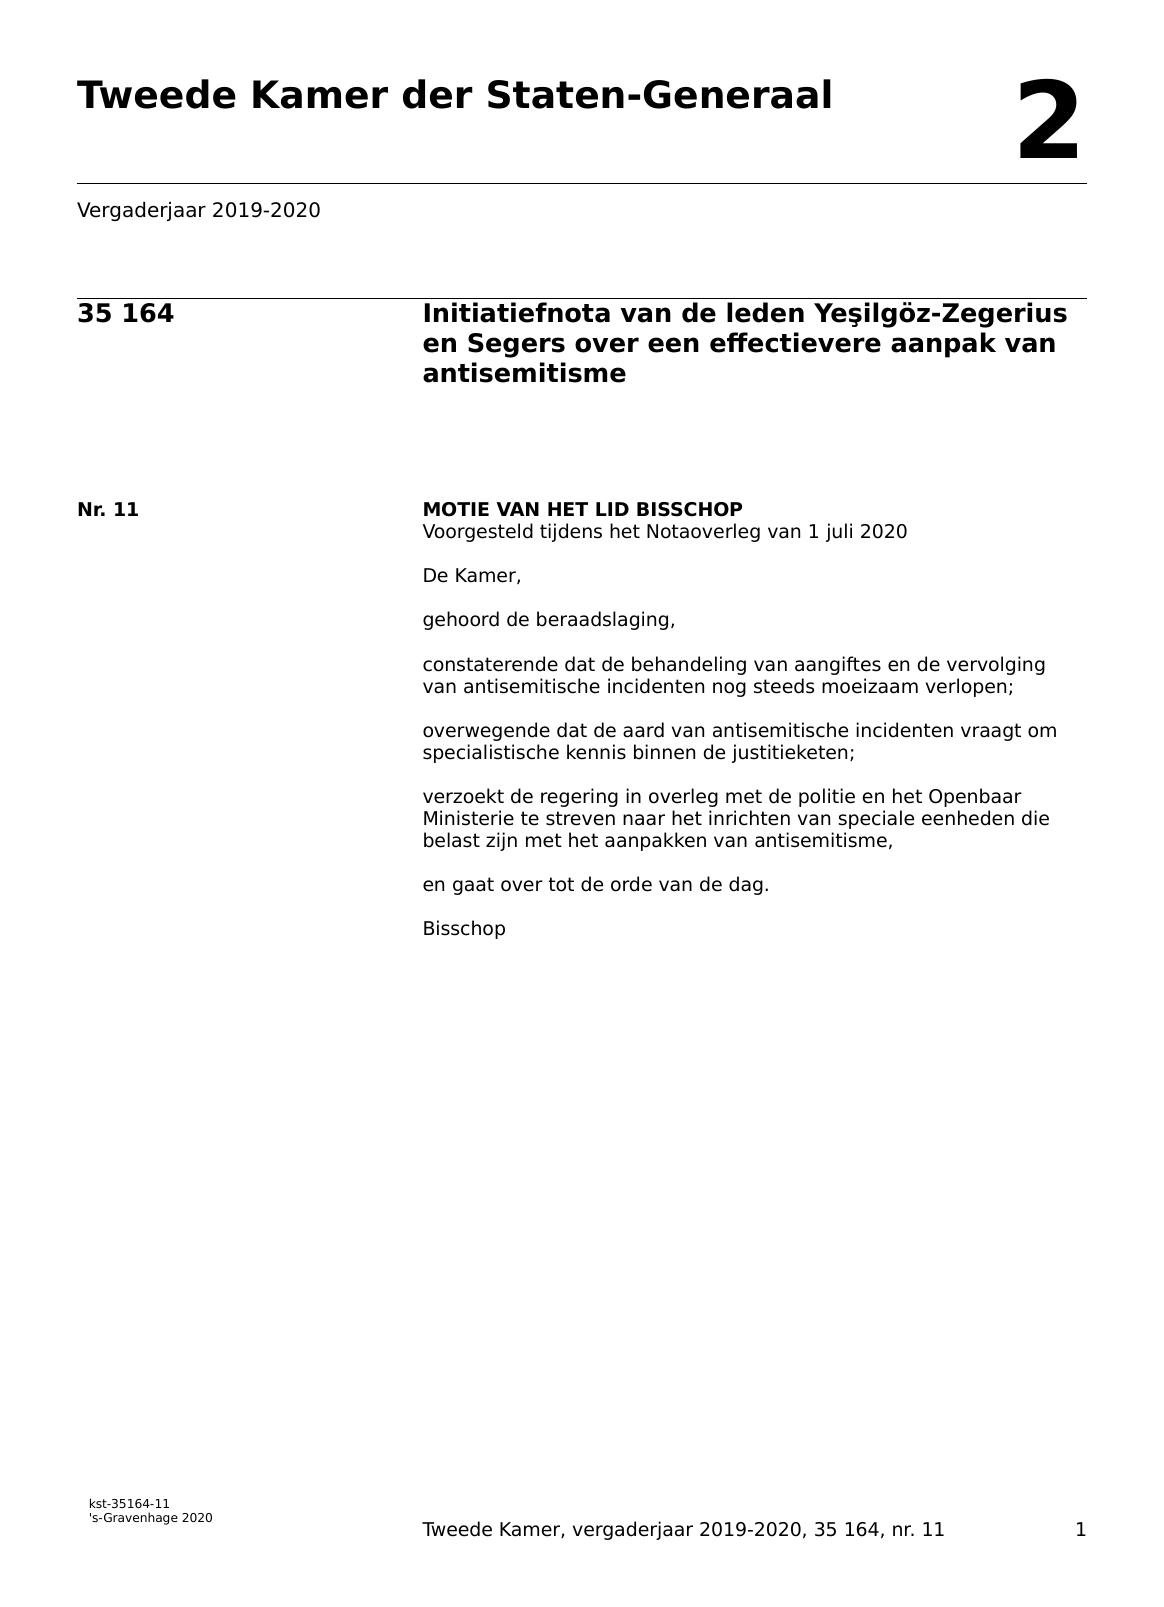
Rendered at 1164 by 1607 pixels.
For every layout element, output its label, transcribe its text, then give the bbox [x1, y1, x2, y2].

table_header 2 [886, 59, 1087, 183]
text overwegende dat de aard van antisemitische incidenten vraagt om specialistische kennis binnen de justitieketen; [422, 720, 1087, 764]
table_header Tweede Kamer der Staten-Generaal [77, 59, 886, 183]
text De Kamer, [422, 565, 1087, 587]
text Voorgesteld tijdens het Notaoverleg van 1 juli 2020 [422, 521, 1087, 543]
text Bisschop [422, 918, 1087, 940]
text verzoekt de regering in overleg met de politie en het Openbaar Ministerie te streven naar het inrichten van speciale eenheden die belast zijn met het aanpakken van antisemitisme, [422, 786, 1087, 852]
subtitle 35 164 Initiatiefnota van de leden Yeşilgöz-Zegerius en Segers over een effectievere aanpak van antisemitisme [77, 299, 1087, 388]
text constaterende dat de behandeling van aangiftes en de vervolging van antisemitische incidenten nog steeds moeizaam verlopen; [422, 653, 1087, 697]
text kst-35164-11 [88, 1497, 323, 1511]
table_cell Vergaderjaar 2019-2020 [77, 184, 1087, 298]
text gehoord de beraadslaging, [422, 609, 1087, 631]
text 's-Gravenhage 2020 [88, 1511, 323, 1525]
text en gaat over tot de orde van de dag. [422, 874, 1087, 896]
subtitle Nr. 11 MOTIE VAN HET LID BISSCHOP [77, 499, 1087, 521]
